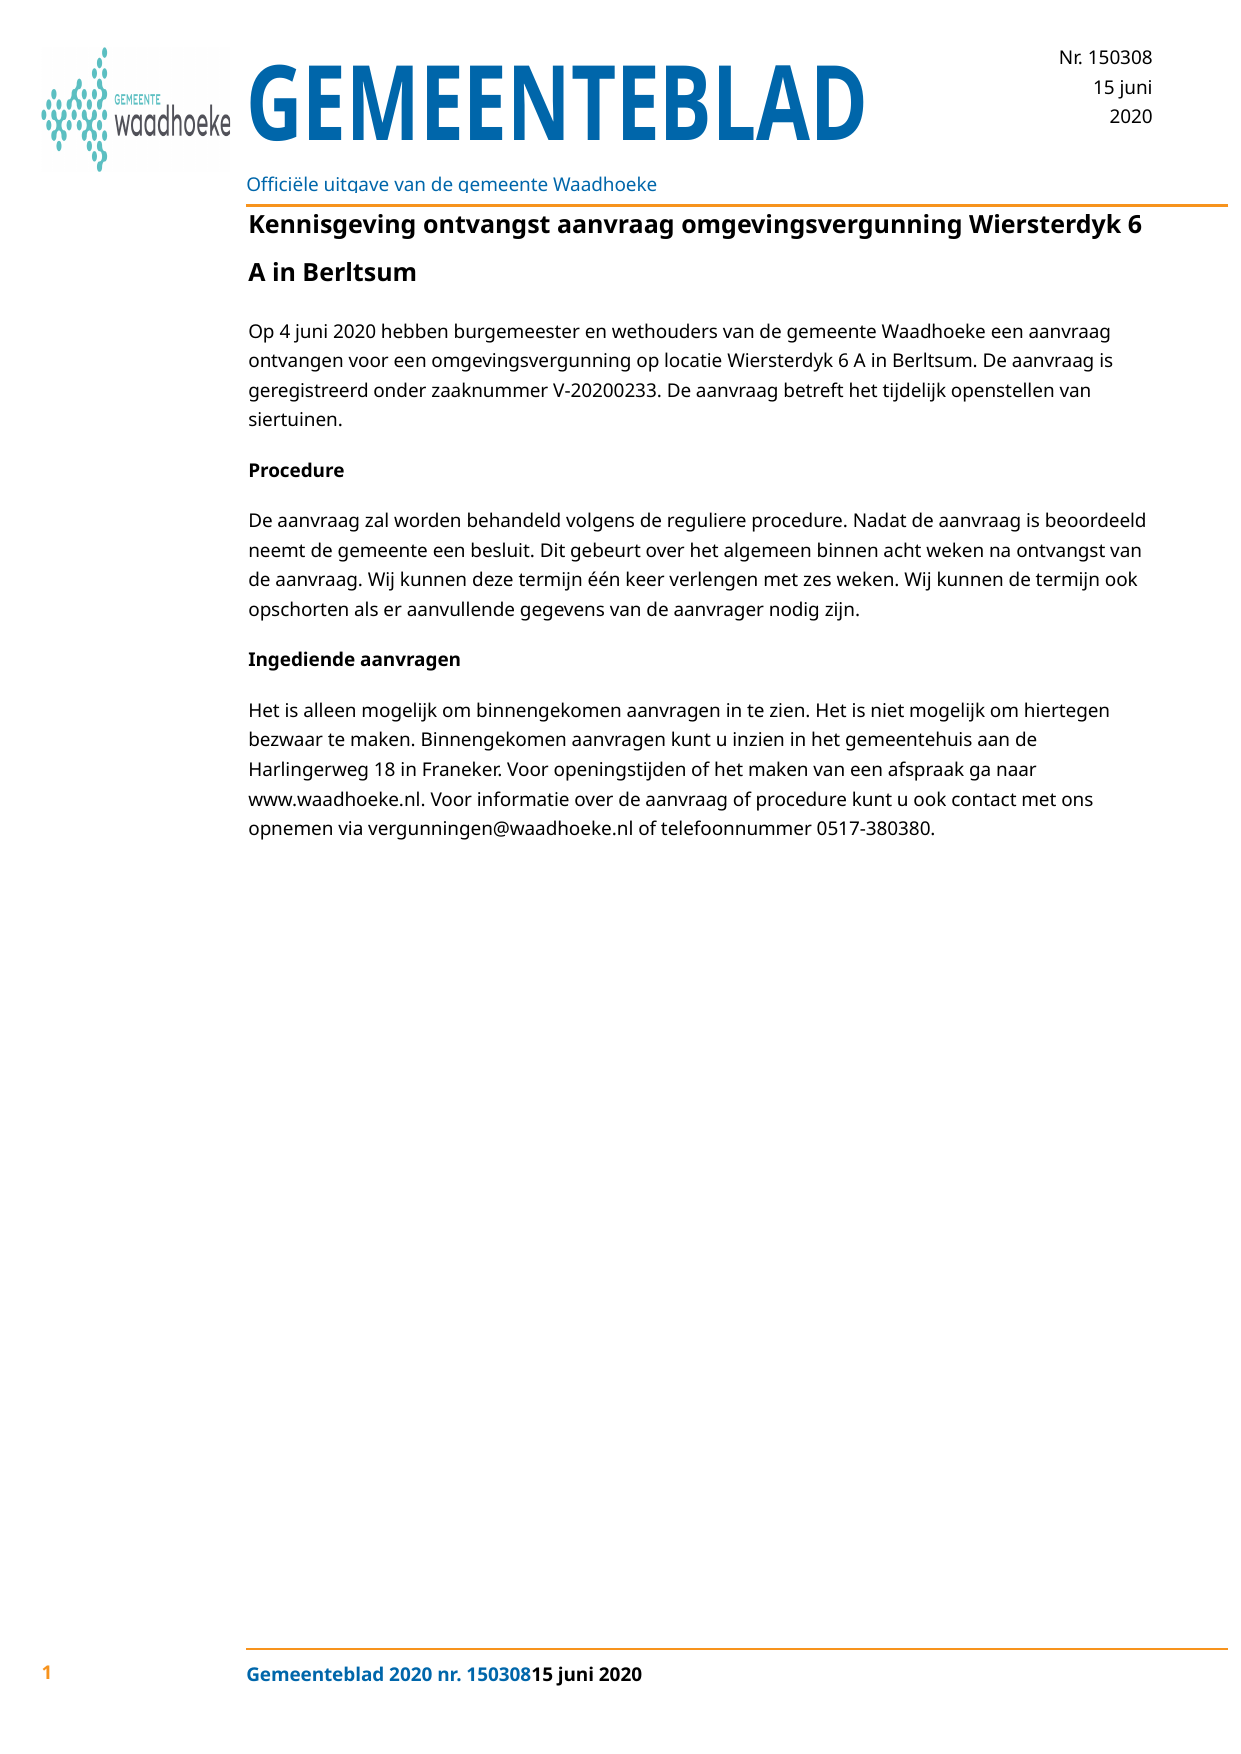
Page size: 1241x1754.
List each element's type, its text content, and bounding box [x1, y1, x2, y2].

text Op 4 juni 2020 hebben burgemeester en wethouders van de gemeente Waadhoeke een aanvraag ontvangen voor een omgevingsvergunning op locatie Wiersterdyk 6 A in Berltsum. De aanvraag is geregistreerd onder zaaknummer V-20200233. De aanvraag betreft het tijdelijk openstellen van siertuinen. [248, 318, 1152, 432]
text Ingediende aanvragen [248, 647, 1152, 672]
text Procedure [248, 457, 1152, 483]
picture [41, 47, 231, 172]
text Kennisgeving ontvangst aanvraag omgevingsvergunning Wiersterdyk 6 A in Berltsum [248, 207, 1152, 288]
text De aanvraag zal worden behandeld volgens de reguliere procedure. Nadat de aanvraag is beoordeeld neemt de gemeente een besluit. Dit gebeurt over het algemeen binnen acht weken na ontvangst van de aanvraag. Wij kunnen deze termijn één keer verlengen met zes weken. Wij kunnen de termijn ook opschorten als er aanvullende gegevens van de aanvrager nodig zijn. [248, 507, 1152, 622]
text Het is alleen mogelijk om binnengekomen aanvragen in te zien. Het is niet mogelijk om hiertegen bezwaar te maken. Binnengekomen aanvragen kunt u inzien in het gemeentehuis aan de Harlingerweg 18 in Franeker. Voor openingstijden of het maken van een afspraak ga naar www.waadhoeke.nl. Voor informatie over de aanvraag of procedure kunt u ook contact met ons opnemen via vergunningen@waadhoeke.nl of telefoonnummer 0517-380380. [248, 697, 1152, 841]
